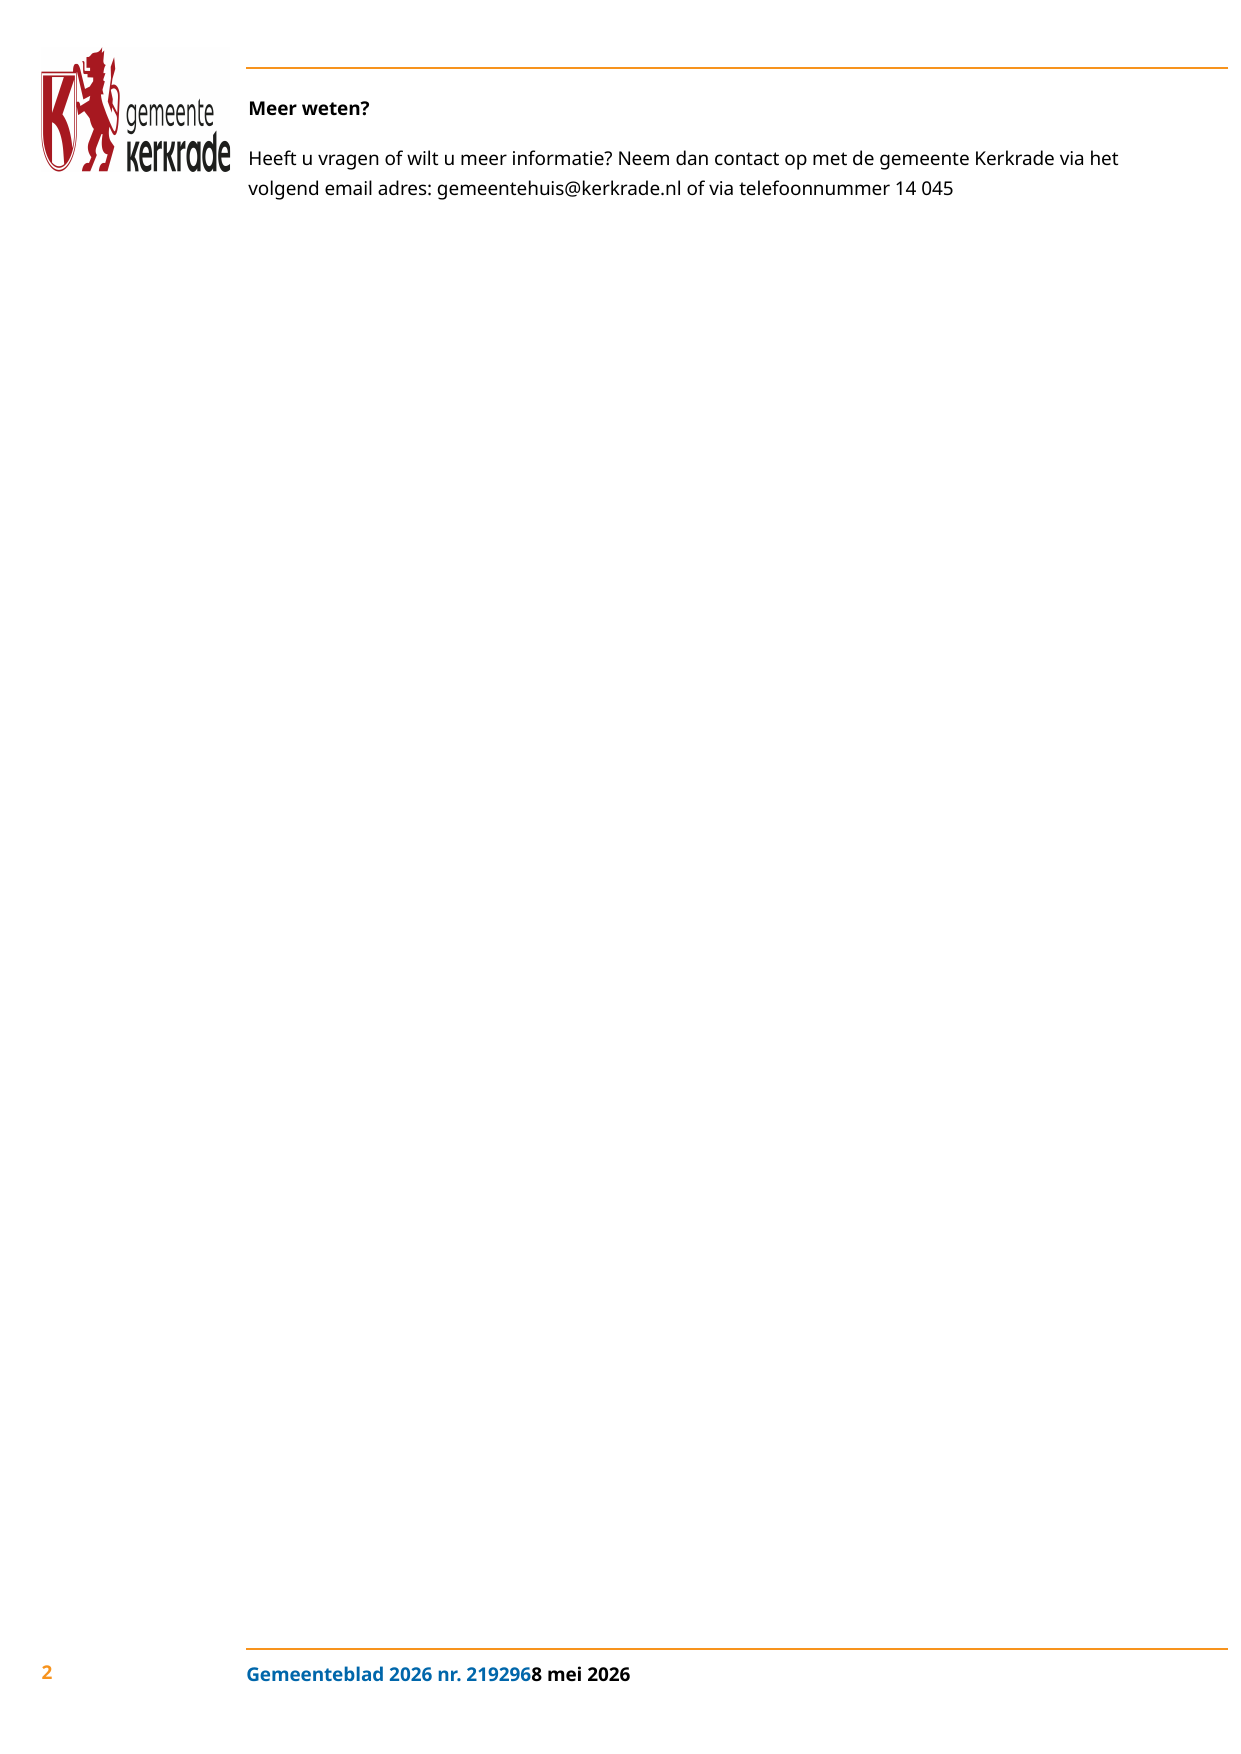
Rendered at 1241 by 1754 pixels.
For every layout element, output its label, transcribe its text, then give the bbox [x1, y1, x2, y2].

text Meer weten? [248, 95, 1152, 121]
picture [41, 47, 231, 172]
text Heeft u vragen of wilt u meer informatie? Neem dan contact op met de gemeente Kerkrade via het volgend email adres: gemeentehuis@kerkrade.nl of via telefoonnummer 14 045 [248, 145, 1152, 201]
